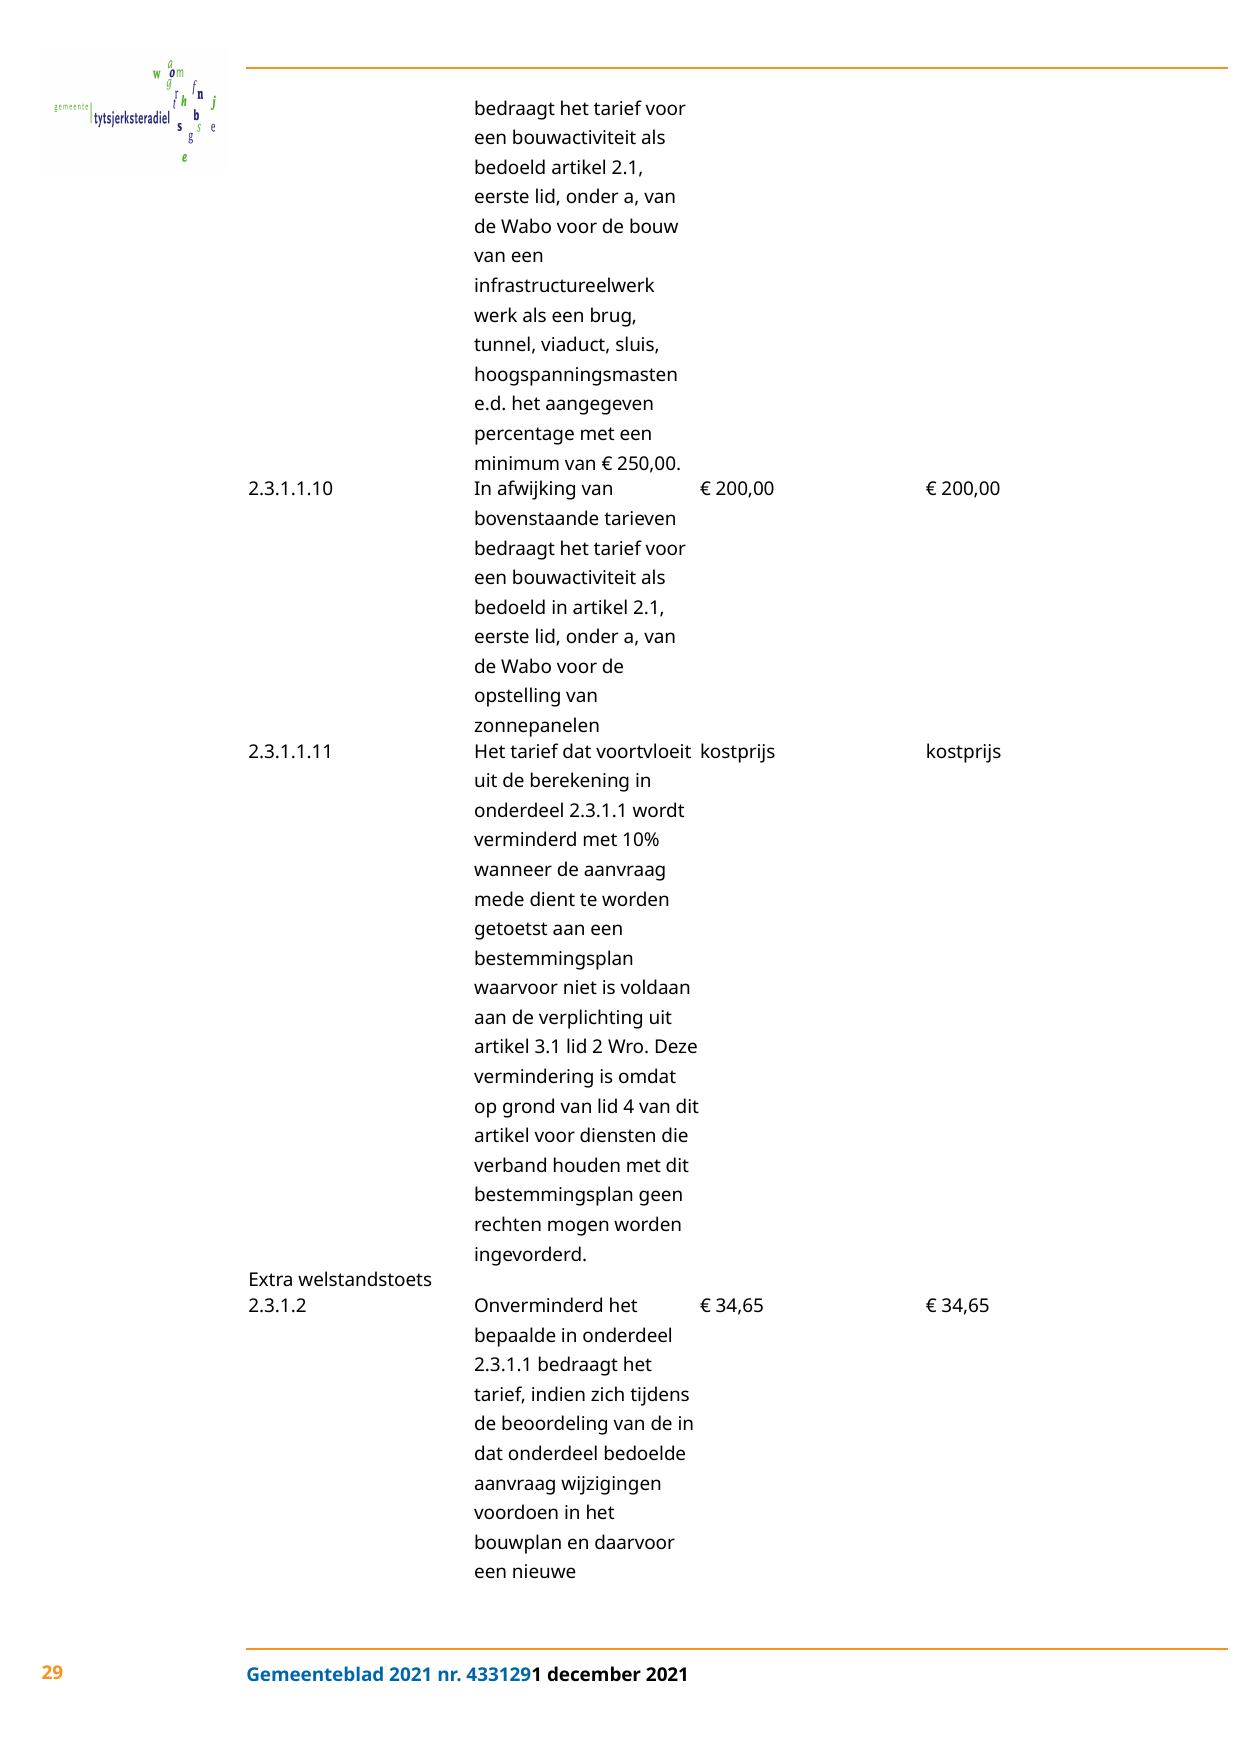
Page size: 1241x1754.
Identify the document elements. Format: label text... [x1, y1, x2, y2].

picture [41, 47, 231, 172]
table_cell [474, 1267, 700, 1292]
table_cell In afwijking van bovenstaande tarieven bedraagt het tarief voor een bouwactiviteit als bedoeld in artikel 2.1, eerste lid, onder a, van de Wabo voor de opstelling van zonnepanelen [474, 476, 700, 738]
table_cell Het tarief dat voortvloeit uit de berekening in onderdeel 2.3.1.1 wordt verminderd met 10% wanneer de aanvraag mede dient te worden getoetst aan een bestemmingsplan waarvoor niet is voldaan aan de verplichting uit artikel 3.1 lid 2 Wro. Deze vermindering is omdat op grond van lid 4 van dit artikel voor diensten die verband houden met dit bestemmingsplan geen rechten mogen worden ingevorderd. [474, 738, 700, 1267]
table_cell kostprijs [700, 738, 926, 1267]
table_cell € 34,65 [700, 1292, 926, 1584]
table_cell 2.3.1.1.11 [248, 738, 474, 1267]
table_cell [926, 95, 1152, 476]
table_cell bedraagt het tarief voor een bouwactiviteit als bedoeld artikel 2.1, eerste lid, onder a, van de Wabo voor de bouw van een infrastructureelwerk werk als een brug, tunnel, viaduct, sluis, hoogspanningsmasten e.d. het aangegeven percentage met een minimum van € 250,00. [474, 95, 700, 476]
table_cell [700, 1267, 926, 1292]
table_cell [248, 95, 474, 476]
table_cell 2.3.1.1.10 [248, 476, 474, 738]
table_cell kostprijs [926, 738, 1152, 1267]
table_cell € 200,00 [700, 476, 926, 738]
table_cell € 34,65 [926, 1292, 1152, 1584]
table_cell € 200,00 [926, 476, 1152, 738]
table_cell 2.3.1.2 [248, 1292, 474, 1584]
table_cell Onverminderd het bepaalde in onderdeel 2.3.1.1 bedraagt het tarief, indien zich tijdens de beoordeling van de in dat onderdeel bedoelde aanvraag wijzigingen voordoen in het bouwplan en daarvoor een nieuwe [474, 1292, 700, 1584]
table_cell [926, 1267, 1152, 1292]
table_cell [700, 95, 926, 476]
table_cell Extra welstandstoets [248, 1267, 474, 1292]
